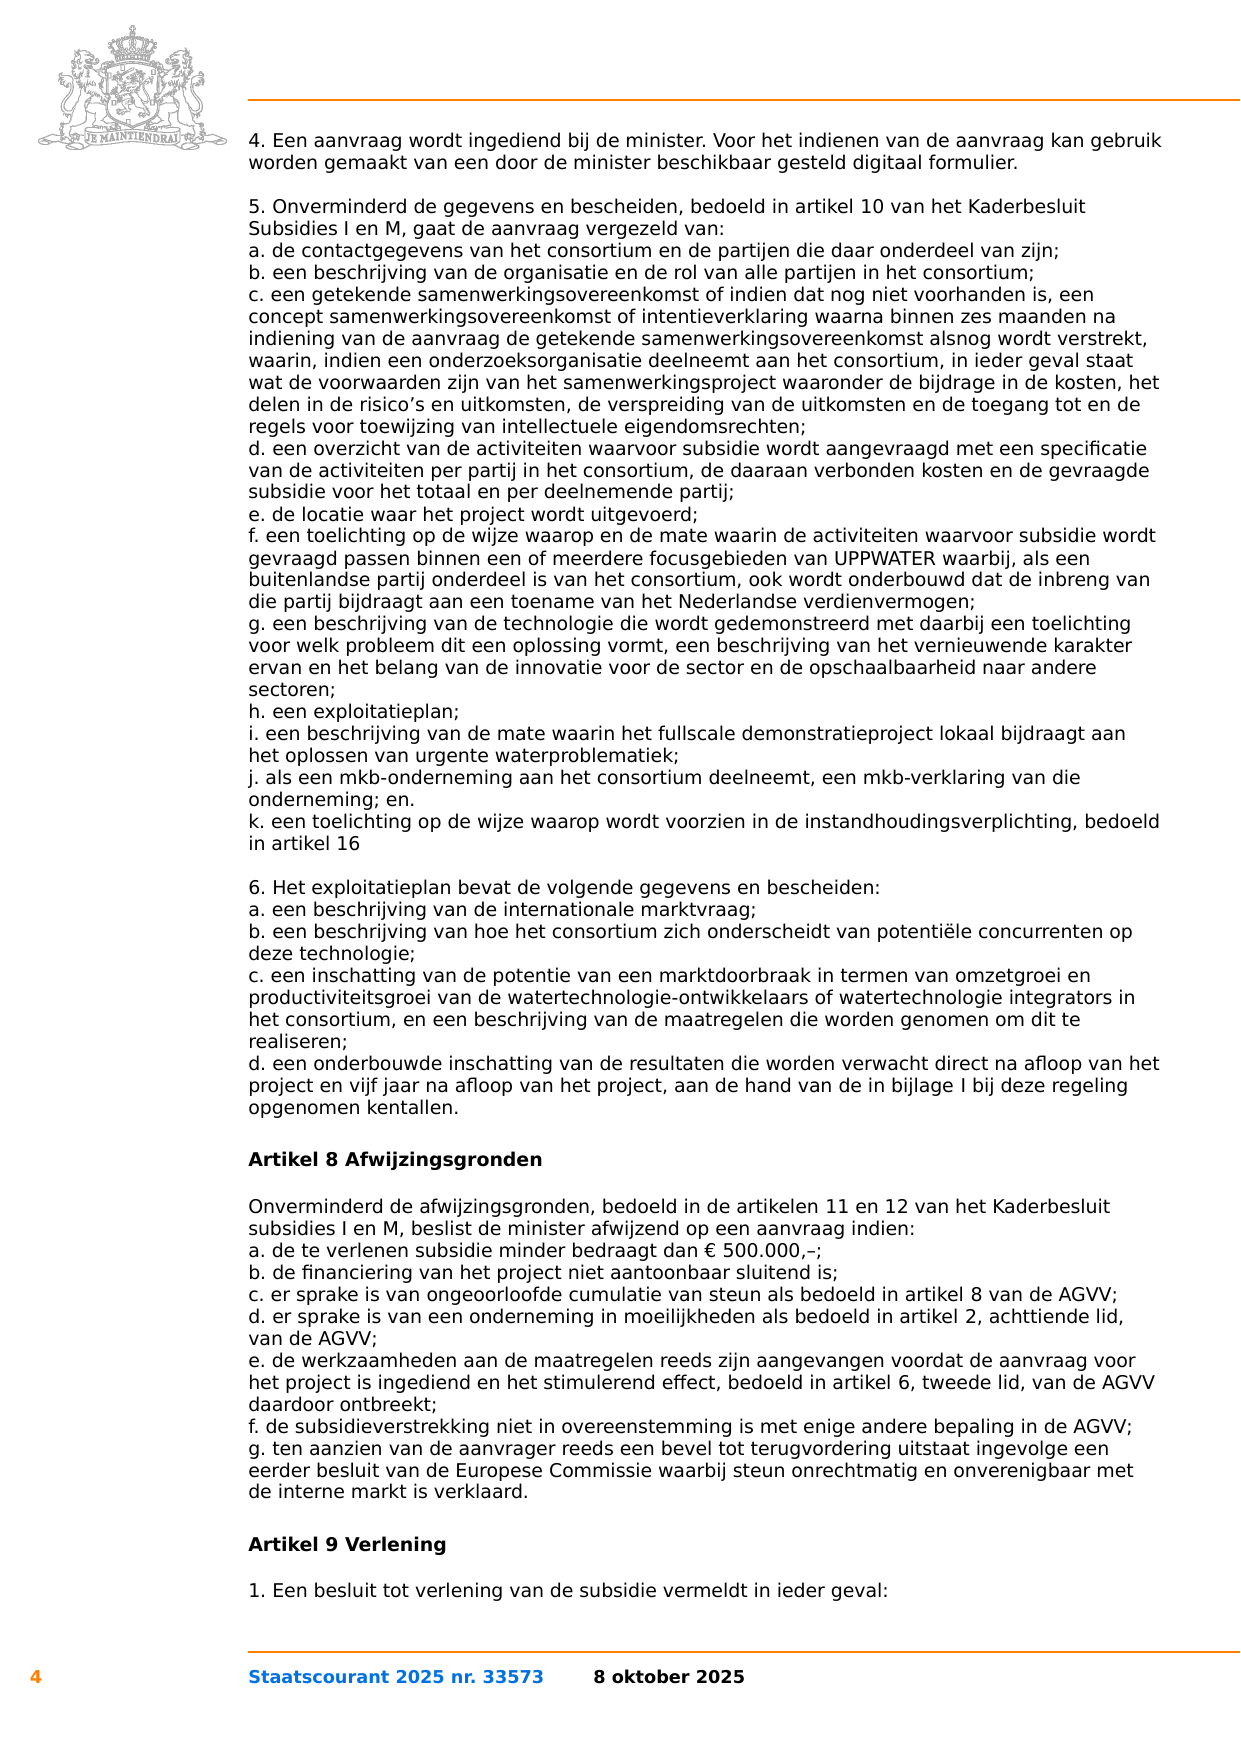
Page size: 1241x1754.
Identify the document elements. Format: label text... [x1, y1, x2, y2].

text a. de te verlenen subsidie minder bedraagt dan € 500.000,–; [248, 1240, 1163, 1262]
text g. ten aanzien van de aanvrager reeds een bevel tot terugvordering uitstaat ingevolge een eerder besluit van de Europese Commissie waarbij steun onrechtmatig en onverenigbaar met de interne markt is verklaard. [248, 1437, 1163, 1503]
picture [38, 25, 227, 150]
text Onverminderd de afwijzingsgronden, bedoeld in de artikelen 11 en 12 van het Kaderbesluit subsidies I en M, beslist de minister afwijzend op een aanvraag indien: [248, 1196, 1163, 1240]
subtitle Artikel 8 Afwijzingsgronden [248, 1149, 1163, 1171]
subtitle Artikel 9 Verlening [248, 1533, 1163, 1555]
text b. de financiering van het project niet aantoonbaar sluitend is; [248, 1262, 1163, 1284]
text h. een exploitatieplan; [248, 701, 1163, 723]
text a. de contactgegevens van het consortium en de partijen die daar onderdeel van zijn; [248, 240, 1163, 262]
text d. er sprake is van een onderneming in moeilijkheden als bedoeld in artikel 2, achttiende lid, van de AGVV; [248, 1306, 1163, 1349]
text c. er sprake is van ongeoorloofde cumulatie van steun als bedoeld in artikel 8 van de AGVV; [248, 1284, 1163, 1306]
text 4. Een aanvraag wordt ingediend bij de minister. Voor het indienen van de aanvraag kan gebruik worden gemaakt van een door de minister beschikbaar gesteld digitaal formulier. [248, 130, 1163, 174]
text b. een beschrijving van hoe het consortium zich onderscheidt van potentiële concurrenten op deze technologie; [248, 921, 1163, 965]
text c. een inschatting van de potentie van een marktdoorbraak in termen van omzetgroei en productiviteitsgroei van de watertechnologie-ontwikkelaars of watertechnologie integrators in het consortium, en een beschrijving van de maatregelen die worden genomen om dit te realiseren; [248, 965, 1163, 1053]
text 5. Onverminderd de gegevens en bescheiden, bedoeld in artikel 10 van het Kaderbesluit Subsidies I en M, gaat de aanvraag vergezeld van: [248, 196, 1163, 240]
text g. een beschrijving van de technologie die wordt gedemonstreerd met daarbij een toelichting voor welk probleem dit een oplossing vormt, een beschrijving van het vernieuwende karakter ervan en het belang van de innovatie voor de sector en de opschaalbaarheid naar andere sectoren; [248, 613, 1163, 701]
text b. een beschrijving van de organisatie en de rol van alle partijen in het consortium; [248, 262, 1163, 284]
text a. een beschrijving van de internationale marktvraag; [248, 899, 1163, 921]
text k. een toelichting op de wijze waarop wordt voorzien in de instandhoudingsverplichting, bedoeld in artikel 16 [248, 811, 1163, 855]
text e. de werkzaamheden aan de maatregelen reeds zijn aangevangen voordat de aanvraag voor het project is ingediend en het stimulerend effect, bedoeld in artikel 6, tweede lid, van de AGVV daardoor ontbreekt; [248, 1349, 1163, 1416]
text i. een beschrijving van de mate waarin het fullscale demonstratieproject lokaal bijdraagt aan het oplossen van urgente waterproblematiek; [248, 723, 1163, 767]
text 6. Het exploitatieplan bevat de volgende gegevens en bescheiden: [248, 877, 1163, 899]
text j. als een mkb-onderneming aan het consortium deelneemt, een mkb-verklaring van die onderneming; en. [248, 767, 1163, 811]
text f. een toelichting op de wijze waarop en de mate waarin de activiteiten waarvoor subsidie wordt gevraagd passen binnen een of meerdere focusgebieden van UPPWATER waarbij, als een buitenlandse partij onderdeel is van het consortium, ook wordt onderbouwd dat de inbreng van die partij bijdraagt aan een toename van het Nederlandse verdienvermogen; [248, 525, 1163, 613]
text f. de subsidieverstrekking niet in overeenstemming is met enige andere bepaling in de AGVV; [248, 1416, 1163, 1437]
text c. een getekende samenwerkingsovereenkomst of indien dat nog niet voorhanden is, een concept samenwerkingsovereenkomst of intentieverklaring waarna binnen zes maanden na indiening van de aanvraag de getekende samenwerkingsovereenkomst alsnog wordt verstrekt, waarin, indien een onderzoeksorganisatie deelneemt aan het consortium, in ieder geval staat wat de voorwaarden zijn van het samenwerkingsproject waaronder de bijdrage in de kosten, het delen in de risico’s en uitkomsten, de verspreiding van de uitkomsten en de toegang tot en de regels voor toewijzing van intellectuele eigendomsrechten; [248, 284, 1163, 437]
text 1. Een besluit tot verlening van de subsidie vermeldt in ieder geval: [248, 1580, 1163, 1602]
text e. de locatie waar het project wordt uitgevoerd; [248, 503, 1163, 525]
text d. een onderbouwde inschatting van de resultaten die worden verwacht direct na afloop van het project en vijf jaar na afloop van het project, aan de hand van de in bijlage I bij deze regeling opgenomen kentallen. [248, 1053, 1163, 1119]
text d. een overzicht van de activiteiten waarvoor subsidie wordt aangevraagd met een specificatie van de activiteiten per partij in het consortium, de daaraan verbonden kosten en de gevraagde subsidie voor het totaal en per deelnemende partij; [248, 437, 1163, 503]
